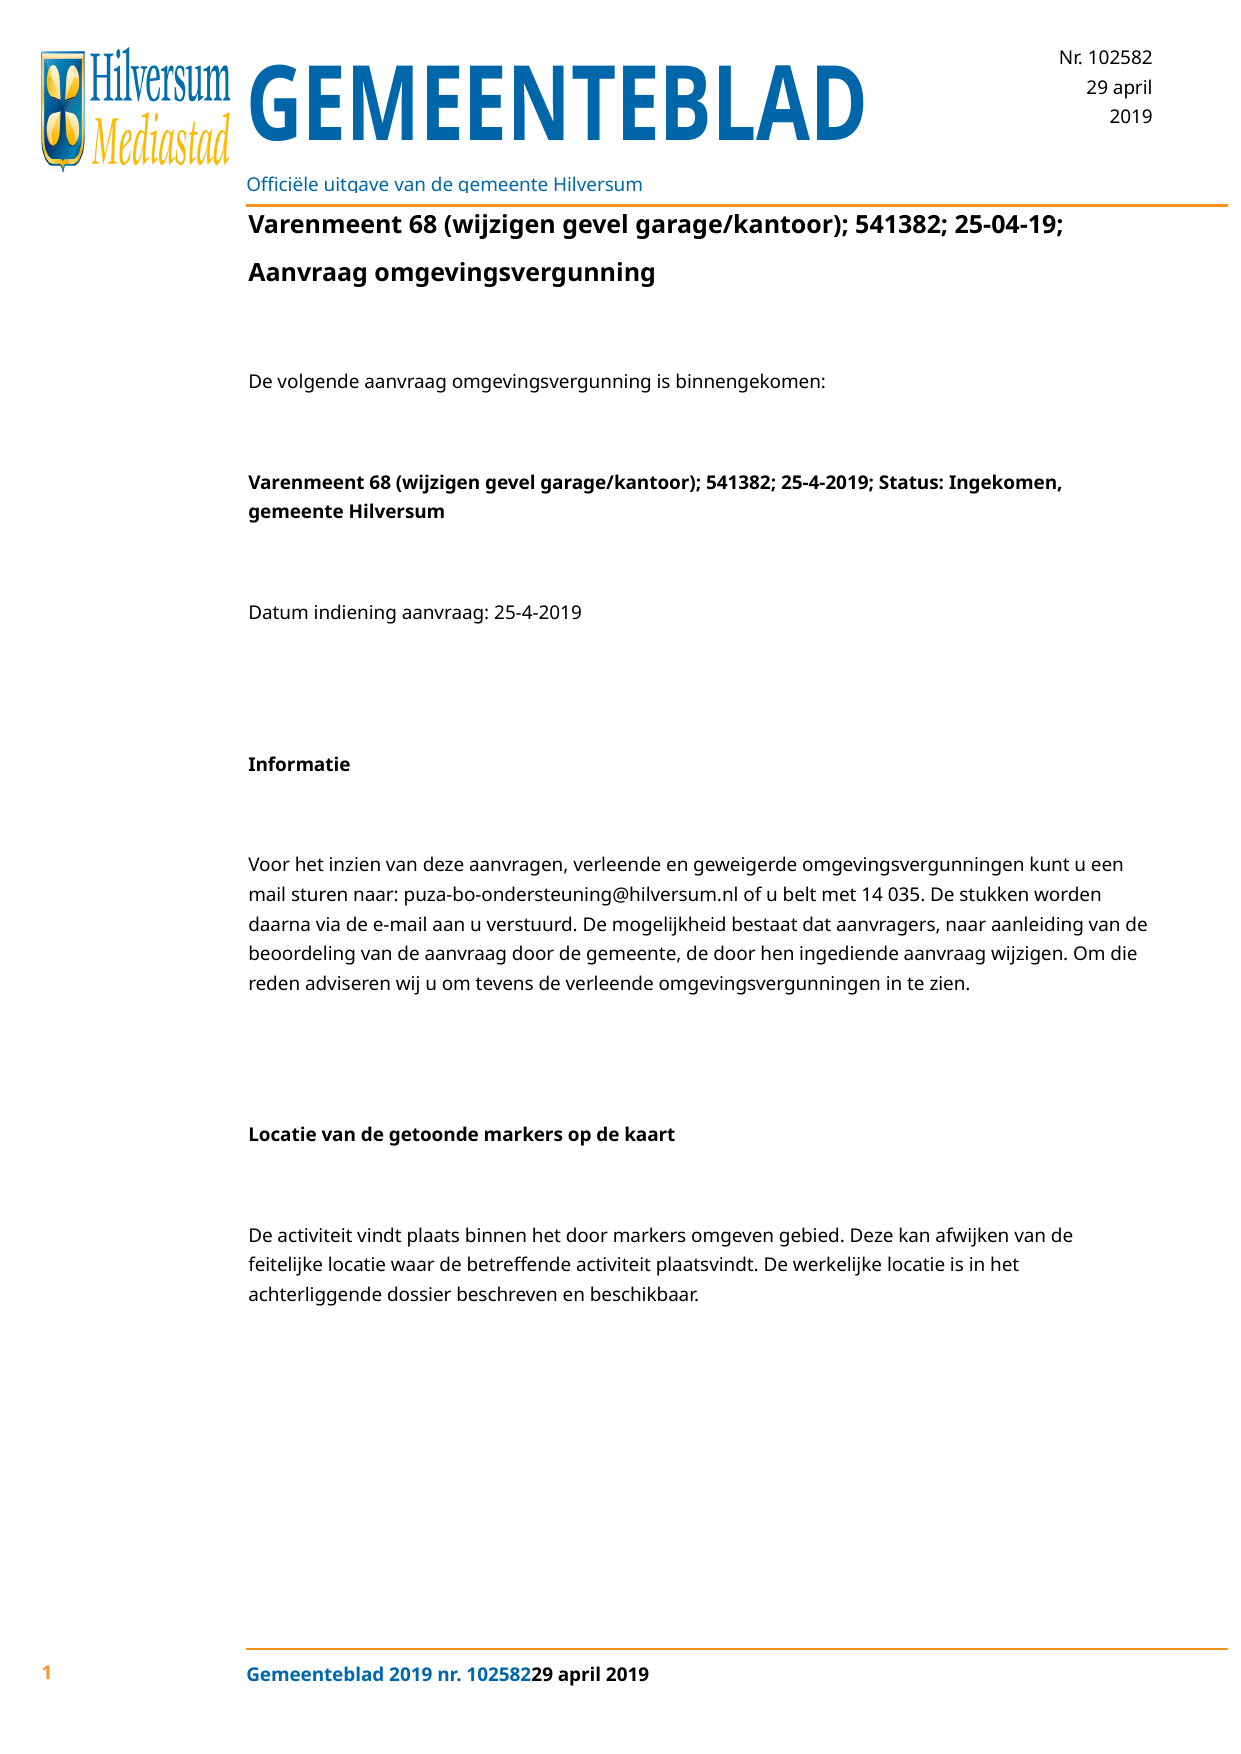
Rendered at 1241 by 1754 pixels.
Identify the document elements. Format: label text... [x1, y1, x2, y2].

text De volgende aanvraag omgevingsvergunning is binnengekomen: [248, 368, 1152, 394]
text Locatie van de getoonde markers op de kaart [248, 1121, 1152, 1147]
picture [41, 47, 231, 172]
text Voor het inzien van deze aanvragen, verleende en geweigerde omgevingsvergunningen kunt u een mail sturen naar: puza-bo-ondersteuning@hilversum.nl of u belt met 14 035. De stukken worden daarna via de e-mail aan u verstuurd. De mogelijkheid bestaat dat aanvragers, naar aanleiding van de beoordeling van de aanvraag door de gemeente, de door hen ingediende aanvraag wijzigen. Om die reden adviseren wij u om tevens de verleende omgevingsvergunningen in te zien. [248, 852, 1152, 996]
text Informatie [248, 751, 1152, 777]
text Varenmeent 68 (wijzigen gevel garage/kantoor); 541382; 25-04-19; Aanvraag omgevingsvergunning [248, 207, 1152, 288]
text Datum indiening aanvraag: 25-4-2019 [248, 599, 1152, 625]
text De activiteit vindt plaats binnen het door markers omgeven gebied. Deze kan afwijken van de feitelijke locatie waar de betreffende activiteit plaatsvindt. De werkelijke locatie is in het achterliggende dossier beschreven en beschikbaar. [248, 1222, 1152, 1307]
text Varenmeent 68 (wijzigen gevel garage/kantoor); 541382; 25-4-2019; Status: Ingekomen, gemeente Hilversum [248, 469, 1152, 524]
